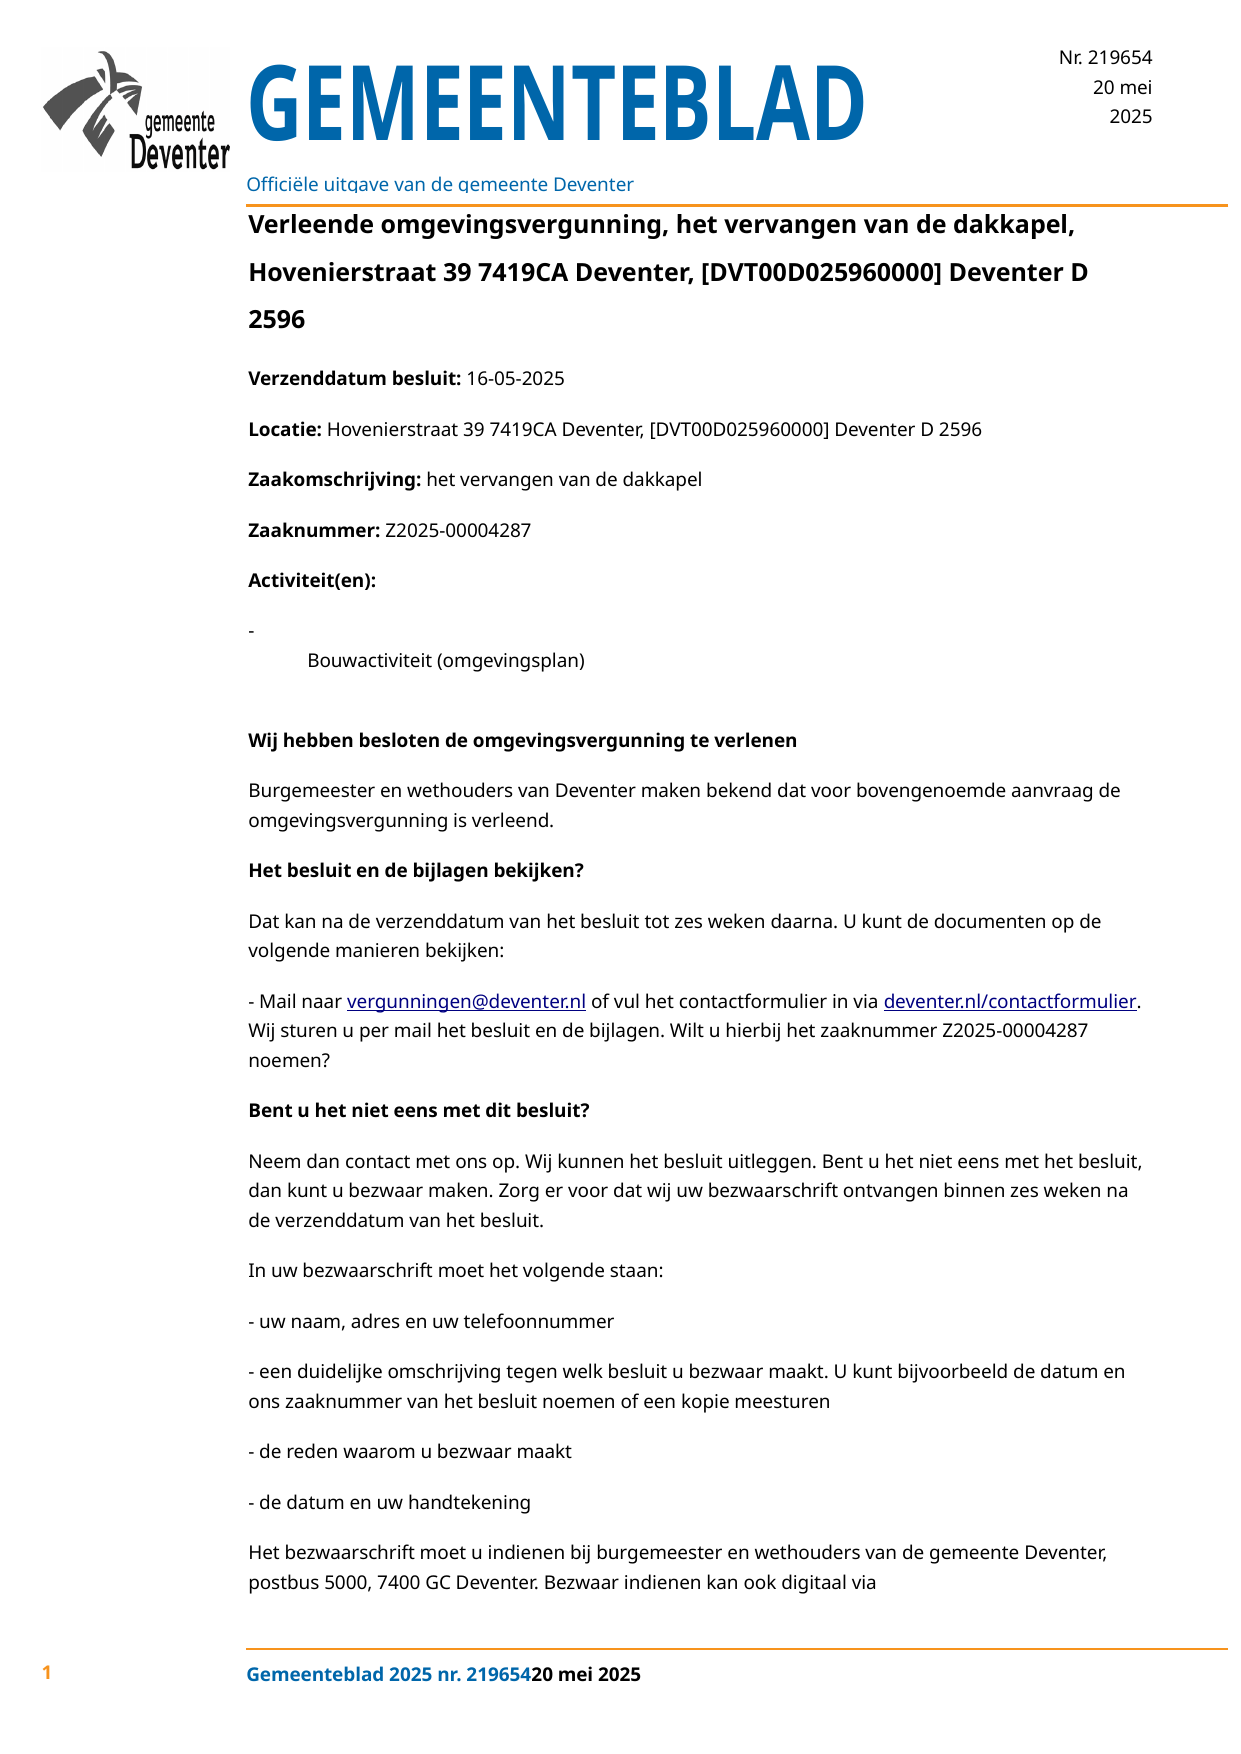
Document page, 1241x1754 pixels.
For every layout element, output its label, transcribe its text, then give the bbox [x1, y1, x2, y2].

text Wij hebben besloten de omgevingsvergunning te verlenen [248, 727, 1152, 753]
text Dat kan na de verzenddatum van het besluit tot zes weken daarna. U kunt de documenten op de volgende manieren bekijken: [248, 908, 1152, 963]
text Zaaknummer: Z2025-00004287 [248, 517, 1152, 542]
text Neem dan contact met ons op. Wij kunnen het besluit uitleggen. Bent u het niet eens met het besluit, dan kunt u bezwaar maken. Zorg er voor dat wij uw bezwaarschrift ontvangen binnen zes weken na de verzenddatum van het besluit. [248, 1148, 1152, 1233]
picture [41, 47, 231, 172]
text - de datum en uw handtekening [248, 1489, 1152, 1514]
text In uw bezwaarschrift moet het volgende staan: [248, 1258, 1152, 1283]
text Het bezwaarschrift moet u indienen bij burgemeester en wethouders van de gemeente Deventer, postbus 5000, 7400 GC Deventer. Bezwaar indienen kan ook digitaal via [248, 1539, 1152, 1594]
text Activiteit(en): [248, 567, 1152, 593]
list Bouwactiviteit (omgevingsplan) [248, 647, 1152, 673]
text Locatie: Hovenierstraat 39 7419CA Deventer, [DVT00D025960000] Deventer D 2596 [248, 416, 1152, 442]
text Het besluit en de bijlagen bekijken? [248, 858, 1152, 883]
text Burgemeester en wethouders van Deventer maken bekend dat voor bovengenoemde aanvraag de omgevingsvergunning is verleend. [248, 778, 1152, 833]
text Zaakomschrijving: het vervangen van de dakkapel [248, 466, 1152, 492]
text - uw naam, adres en uw telefoonnummer [248, 1308, 1152, 1334]
text - de reden waarom u bezwaar maakt [248, 1438, 1152, 1464]
text Verzenddatum besluit: 16-05-2025 [248, 366, 1152, 391]
text Verleende omgevingsvergunning, het vervangen van de dakkapel, Hovenierstraat 39 7419CA Deventer, [DVT00D025960000] Deventer D 2596 [248, 207, 1152, 336]
text Bent u het niet eens met dit besluit? [248, 1098, 1152, 1123]
text - een duidelijke omschrijving tegen welk besluit u bezwaar maakt. U kunt bijvoorbeeld de datum en ons zaaknummer van het besluit noemen of een kopie meesturen [248, 1358, 1152, 1414]
text - Mail naar vergunningen@deventer.nl of vul het contactformulier in via deventer.nl/contactformulier. Wij sturen u per mail het besluit en de bijlagen. Wilt u hierbij het zaaknummer Z2025-00004287 noemen? [248, 988, 1152, 1073]
